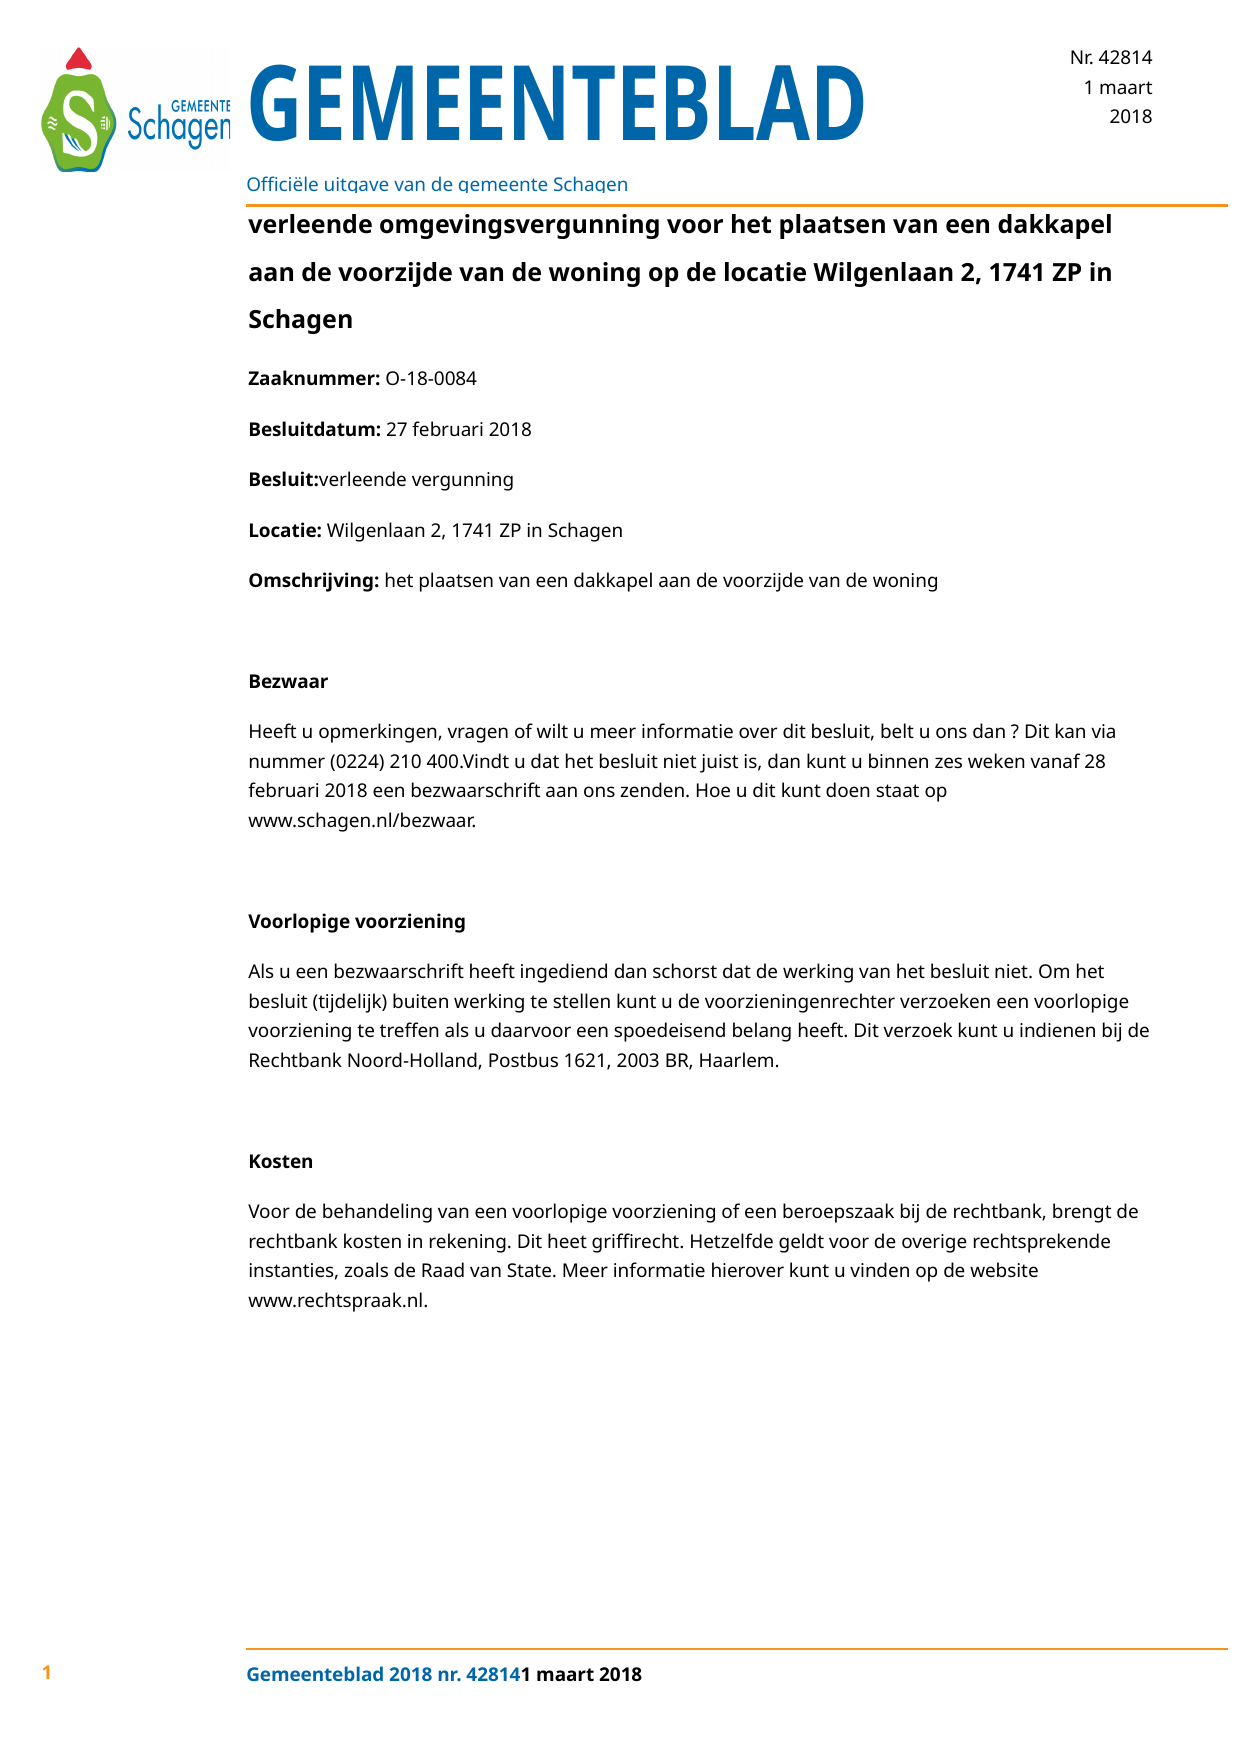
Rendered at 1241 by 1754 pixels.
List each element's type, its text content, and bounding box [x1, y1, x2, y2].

picture [41, 47, 231, 172]
text Voor de behandeling van een voorlopige voorziening of een beroepszaak bij de rechtbank, brengt de rechtbank kosten in rekening. Dit heet griffirecht. Hetzelfde geldt voor de overige rechtsprekende instanties, zoals de Raad van State. Meer informatie hierover kunt u vinden op de website www.rechtspraak.nl. [248, 1198, 1152, 1313]
text verleende omgevingsvergunning voor het plaatsen van een dakkapel aan de voorzijde van de woning op de locatie Wilgenlaan 2, 1741 ZP in Schagen [248, 207, 1152, 336]
text Kosten [248, 1148, 1152, 1174]
text Voorlopige voorziening [248, 908, 1152, 934]
text Locatie: Wilgenlaan 2, 1741 ZP in Schagen [248, 517, 1152, 542]
text Besluitdatum: 27 februari 2018 [248, 416, 1152, 442]
text Heeft u opmerkingen, vragen of wilt u meer informatie over dit besluit, belt u ons dan ? Dit kan via nummer (0224) 210 400.Vindt u dat het besluit niet juist is, dan kunt u binnen zes weken vanaf 28 februari 2018 een bezwaarschrift aan ons zenden. Hoe u dit kunt doen staat op www.schagen.nl/bezwaar. [248, 718, 1152, 833]
text Omschrijving: het plaatsen van een dakkapel aan de voorzijde van de woning [248, 567, 1152, 593]
text Bezwaar [248, 668, 1152, 694]
text Besluit:verleende vergunning [248, 466, 1152, 492]
text Als u een bezwaarschrift heeft ingediend dan schorst dat de werking van het besluit niet. Om het besluit (tijdelijk) buiten werking te stellen kunt u de voorzieningenrechter verzoeken een voorlopige voorziening te treffen als u daarvoor een spoedeisend belang heeft. Dit verzoek kunt u indienen bij de Rechtbank Noord-Holland, Postbus 1621, 2003 BR, Haarlem. [248, 958, 1152, 1073]
text Zaaknummer: O-18-0084 [248, 366, 1152, 391]
